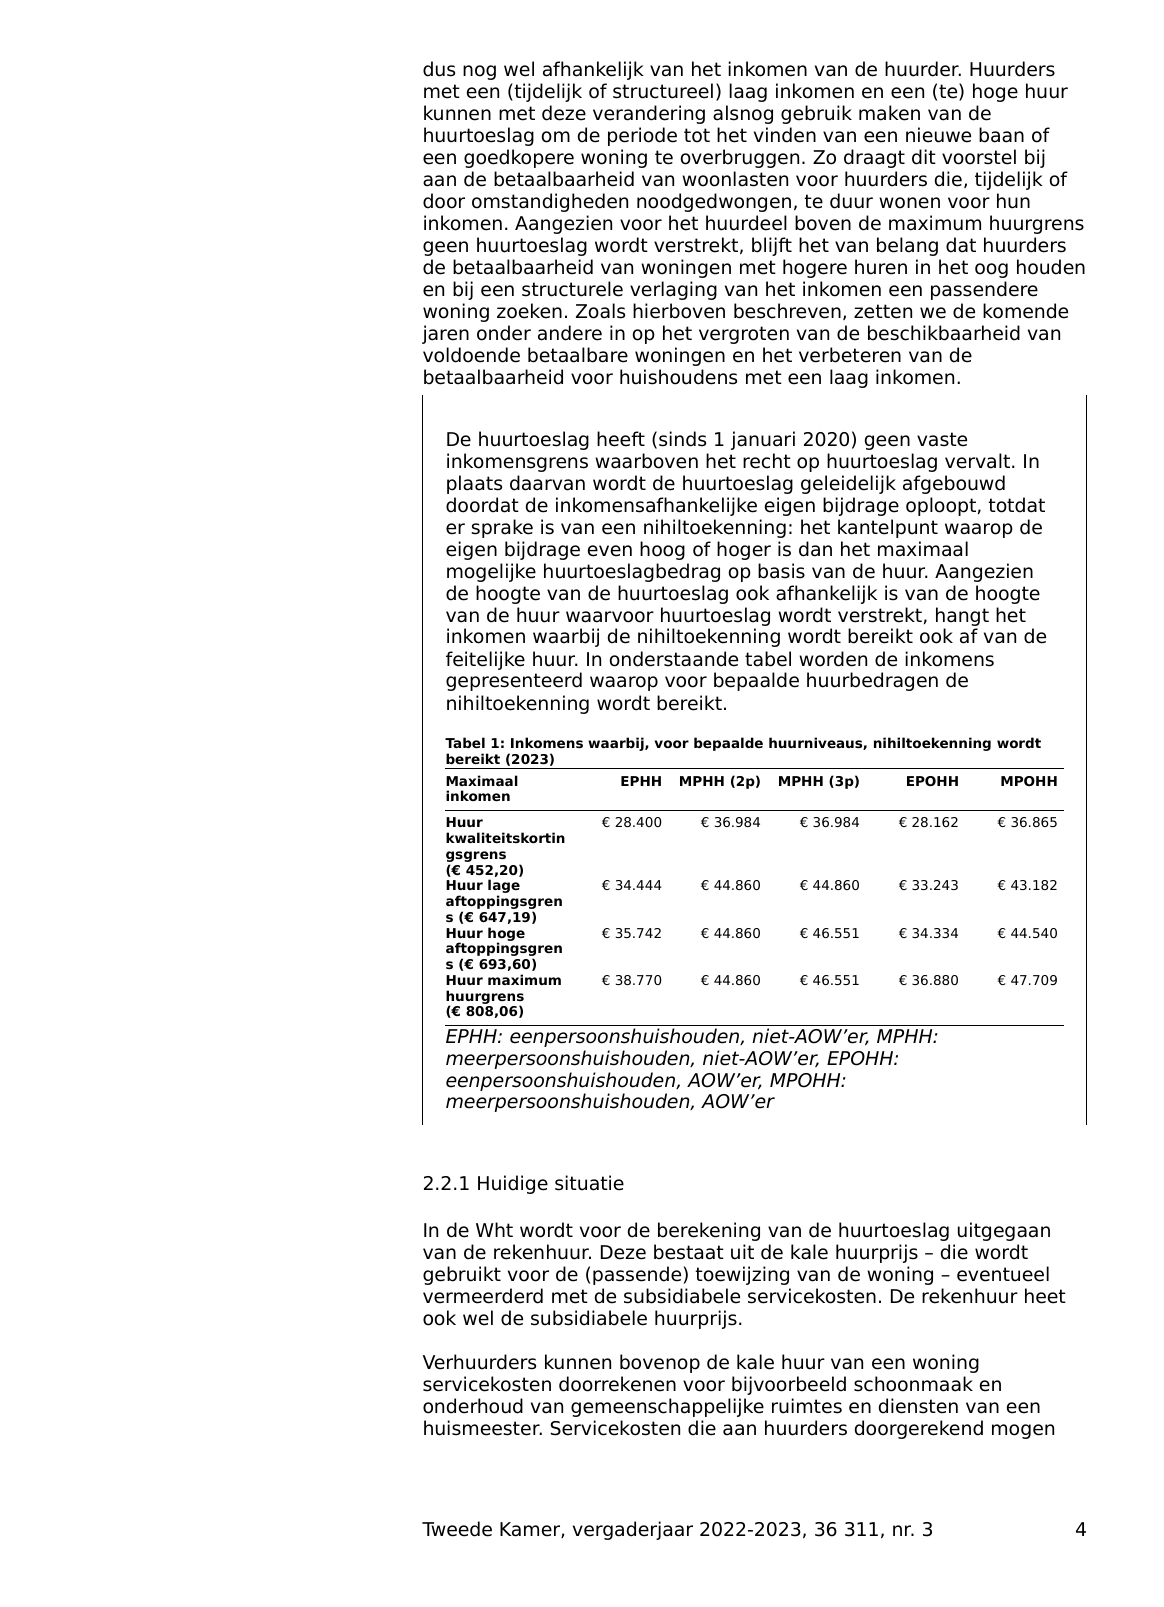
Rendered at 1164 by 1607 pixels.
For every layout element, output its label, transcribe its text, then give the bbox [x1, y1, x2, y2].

table_header De huurtoeslag heeft (sinds 1 januari 2020) geen vaste inkomensgrens waarboven het recht op huurtoeslag vervalt. In plaats daarvan wordt de huurtoeslag geleidelijk afgebouwd doordat de inkomensafhankelijke eigen bijdrage oploopt, totdat er sprake is van een nihiltoekenning: het kantelpunt waarop de eigen bijdrage even hoog of hoger is dan het maximaal mogelijke huurtoeslagbedrag op basis van de huur. Aangezien de hoogte van de huurtoeslag ook afhankelijk is van de hoogte van de huur waarvoor huurtoeslag wordt verstrekt, hangt het inkomen waarbij de nihiltoekenning wordt bereikt ook af van de feitelijke huur. In onderstaande tabel worden de inkomens gepresenteerd waarop voor bepaalde huurbedragen de nihiltoekenning wordt bereikt. EPHH: eenpersoonshuishouden, niet-AOW’er, MPHH: meerpersoonshuishouden, niet-AOW’er, EPOHH: eenpersoonshuishouden, AOW’er, MPOHH: meerpersoonshuishouden, AOW’er [423, 395, 1086, 1125]
table_cell € 34.334 [866, 925, 965, 973]
table_cell € 34.444 [569, 878, 668, 925]
table_cell € 44.860 [668, 925, 767, 973]
table_cell € 28.162 [866, 811, 965, 878]
table_cell MPOHH [965, 769, 1064, 809]
table_cell € 43.182 [965, 878, 1064, 925]
table_cell € 46.551 [767, 925, 866, 973]
table_cell € 44.860 [668, 878, 767, 925]
text Verhuurders kunnen bovenop de kale huur van een woning servicekosten doorrekenen voor bijvoorbeeld schoonmaak en onderhoud van gemeenschappelijke ruimtes en diensten van een huismeester. Servicekosten die aan huurders doorgerekend mogen [422, 1352, 1087, 1440]
table_cell € 33.243 [866, 878, 965, 925]
table_cell EPHH [569, 769, 668, 809]
table_cell Huur hoge aftoppingsgrens (€ 693,60) [445, 925, 569, 973]
table_cell € 38.770 [569, 973, 668, 1024]
table_cell € 36.984 [668, 811, 767, 878]
table_header Tabel 1: Inkomens waarbij, voor bepaalde huurniveaus, nihiltoekenning wordt bereikt (2023) [445, 736, 1064, 768]
table_cell € 28.400 [569, 811, 668, 878]
table_cell Huur lage aftoppingsgrens (€ 647,19) [445, 878, 569, 925]
table_cell € 36.880 [866, 973, 965, 1024]
table_cell € 36.865 [965, 811, 1064, 878]
table_cell € 47.709 [965, 973, 1064, 1024]
table_cell EPOHH [866, 769, 965, 809]
table_cell € 44.860 [767, 878, 866, 925]
text dus nog wel afhankelijk van het inkomen van de huurder. Huurders met een (tijdelijk of structureel) laag inkomen en een (te) hoge huur kunnen met deze verandering alsnog gebruik maken van de huurtoeslag om de periode tot het vinden van een nieuwe baan of een goedkopere woning te overbruggen. Zo draagt dit voorstel bij aan de betaalbaarheid van woonlasten voor huurders die, tijdelijk of door omstandigheden noodgedwongen, te duur wonen voor hun inkomen. Aangezien voor het huurdeel boven de maximum huurgrens geen huurtoeslag wordt verstrekt, blijft het van belang dat huurders de betaalbaarheid van woningen met hogere huren in het oog houden en bij een structurele verlaging van het inkomen een passendere woning zoeken. Zoals hierboven beschreven, zetten we de komende jaren onder andere in op het vergroten van de beschikbaarheid van voldoende betaalbare woningen en het verbeteren van de betaalbaarheid voor huishoudens met een laag inkomen. [422, 59, 1087, 389]
table_cell € 36.984 [767, 811, 866, 878]
table_cell Maximaal inkomen [445, 769, 569, 809]
table_cell € 44.860 [668, 973, 767, 1024]
table_cell € 46.551 [767, 973, 866, 1024]
table_cell MPHH (2p) [668, 769, 767, 809]
table_cell MPHH (3p) [767, 769, 866, 809]
table_cell € 35.742 [569, 925, 668, 973]
table_cell Huur maximum huurgrens (€ 808,06) [445, 973, 569, 1024]
subtitle 2.2.1 Huidige situatie [422, 1173, 1087, 1195]
text In de Wht wordt voor de berekening van de huurtoeslag uitgegaan van de rekenhuur. Deze bestaat uit de kale huurprijs – die wordt gebruikt voor de (passende) toewijzing van de woning – eventueel vermeerderd met de subsidiabele servicekosten. De rekenhuur heet ook wel de subsidiabele huurprijs. [422, 1220, 1087, 1330]
table_cell € 44.540 [965, 925, 1064, 973]
table_cell Huur kwaliteitskortingsgrens (€ 452,20) [445, 811, 569, 878]
